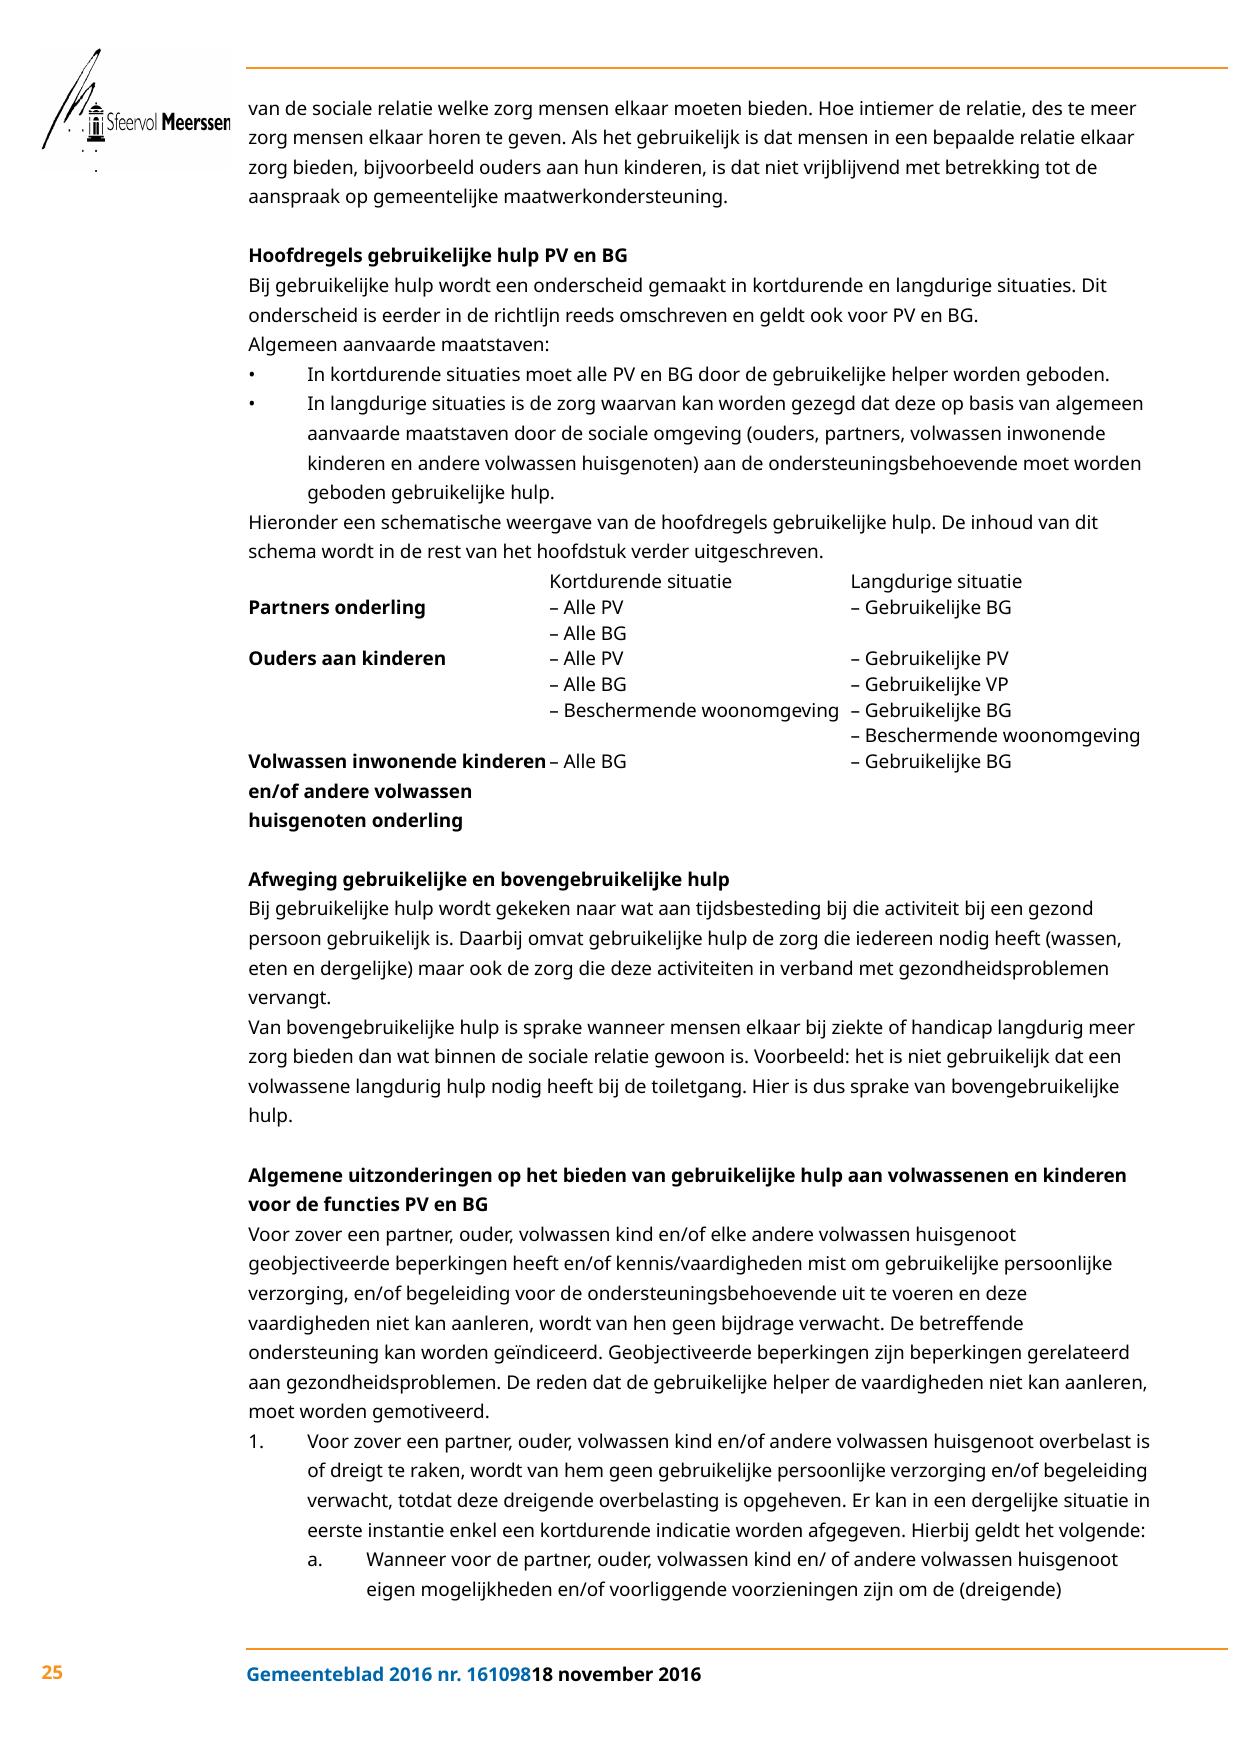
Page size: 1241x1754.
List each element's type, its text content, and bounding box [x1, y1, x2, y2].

list Wanneer voor de partner, ouder, volwassen kind en/ of andere volwassen huisgenoot eigen mogelijkheden en/of voorliggende voorzieningen zijn om de (dreigende) [307, 1546, 1152, 1602]
table_cell Volwassen inwonende kinderen en/of andere volwassen huisgenoten onderling [248, 748, 549, 833]
table_cell – Gebruikelijke BG [850, 748, 1152, 833]
table_cell – Alle PV [549, 645, 850, 671]
text Hieronder een schematische weergave van de hoofdregels gebruikelijke hulp. De inhoud van dit schema wordt in de rest van het hoofdstuk verder uitgeschreven. [248, 509, 1152, 564]
table_cell [248, 620, 549, 645]
table_cell [850, 620, 1152, 645]
table_header Kortdurende situatie [549, 568, 850, 594]
table_cell – Beschermende woonomgeving [549, 697, 850, 723]
table_cell – Gebruikelijke VP [850, 671, 1152, 697]
list Voor zover een partner, ouder, volwassen kind en/of andere volwassen huisgenoot overbelast is of dreigt te raken, wordt van hem geen gebruikelijke persoonlijke verzorging en/of begeleiding verwacht, totdat deze dreigende overbelasting is opgeheven. Er kan in een dergelijke situatie in eerste instantie enkel een kortdurende indicatie worden afgegeven. Hierbij geldt het volgende: [248, 1428, 1152, 1543]
table_header [248, 568, 549, 594]
table_cell – Alle BG [549, 620, 850, 645]
table_cell – Gebruikelijke BG [850, 697, 1152, 723]
text Van bovengebruikelijke hulp is sprake wanneer mensen elkaar bij ziekte of handicap langdurig meer zorg bieden dan wat binnen de sociale relatie gewoon is. Voorbeeld: het is niet gebruikelijk dat een volwassene langdurig hulp nodig heeft bij de toiletgang. Hier is dus sprake van bovengebruikelijke hulp. [248, 1014, 1152, 1128]
table_cell – Gebruikelijke BG [850, 594, 1152, 620]
text Voor zover een partner, ouder, volwassen kind en/of elke andere volwassen huisgenoot geobjectiveerde beperkingen heeft en/of kennis/vaardigheden mist om gebruikelijke persoonlijke verzorging, en/of begeleiding voor de ondersteuningsbehoevende uit te voeren en deze vaardigheden niet kan aanleren, wordt van hen geen bijdrage verwacht. De betreffende ondersteuning kan worden geïndiceerd. Geobjectiveerde beperkingen zijn beperkingen gerelateerd aan gezondheidsproblemen. De reden dat de gebruikelijke helper de vaardigheden niet kan aanleren, moet worden gemotiveerd. [248, 1221, 1152, 1424]
text Bij gebruikelijke hulp wordt een onderscheid gemaakt in kortdurende en langdurige situaties. Dit onderscheid is eerder in de richtlijn reeds omschreven en geldt ook voor PV en BG. [248, 272, 1152, 328]
text Algemeen aanvaarde maatstaven: [248, 331, 1152, 357]
table_cell [248, 697, 549, 723]
table_cell Partners onderling [248, 594, 549, 620]
list In kortdurende situaties moet alle PV en BG door de gebruikelijke helper worden geboden. [248, 361, 1152, 387]
picture [41, 47, 231, 172]
table_cell – Alle BG [549, 748, 850, 833]
table_cell Ouders aan kinderen [248, 645, 549, 671]
text Afweging gebruikelijke en bovengebruikelijke hulp [248, 866, 1152, 892]
table_cell [248, 671, 549, 697]
table_header Langdurige situatie [850, 568, 1152, 594]
text Algemene uitzonderingen op het bieden van gebruikelijke hulp aan volwassenen en kinderen voor de functies PV en BG [248, 1162, 1152, 1217]
text van de sociale relatie welke zorg mensen elkaar moeten bieden. Hoe intiemer de relatie, des te meer zorg mensen elkaar horen te geven. Als het gebruikelijk is dat mensen in een bepaalde relatie elkaar zorg bieden, bijvoorbeeld ouders aan hun kinderen, is dat niet vrijblijvend met betrekking tot de aanspraak op gemeentelijke maatwerkondersteuning. [248, 95, 1152, 209]
table_cell – Alle PV [549, 594, 850, 620]
table_cell – Beschermende woonomgeving [850, 723, 1152, 748]
table_cell – Gebruikelijke PV [850, 645, 1152, 671]
text Hoofdregels gebruikelijke hulp PV en BG [248, 243, 1152, 268]
list In langdurige situaties is de zorg waarvan kan worden gezegd dat deze op basis van algemeen aanvaarde maatstaven door de sociale omgeving (ouders, partners, volwassen inwonende kinderen en andere volwassen huisgenoten) aan de ondersteuningsbehoevende moet worden geboden gebruikelijke hulp. [248, 391, 1152, 505]
table_cell – Alle BG [549, 671, 850, 697]
text Bij gebruikelijke hulp wordt gekeken naar wat aan tijdsbesteding bij die activiteit bij een gezond persoon gebruikelijk is. Daarbij omvat gebruikelijke hulp de zorg die iedereen nodig heeft (wassen, eten en dergelijke) maar ook de zorg die deze activiteiten in verband met gezondheidsproblemen vervangt. [248, 896, 1152, 1010]
table_cell [549, 723, 850, 748]
table_cell [248, 723, 549, 748]
